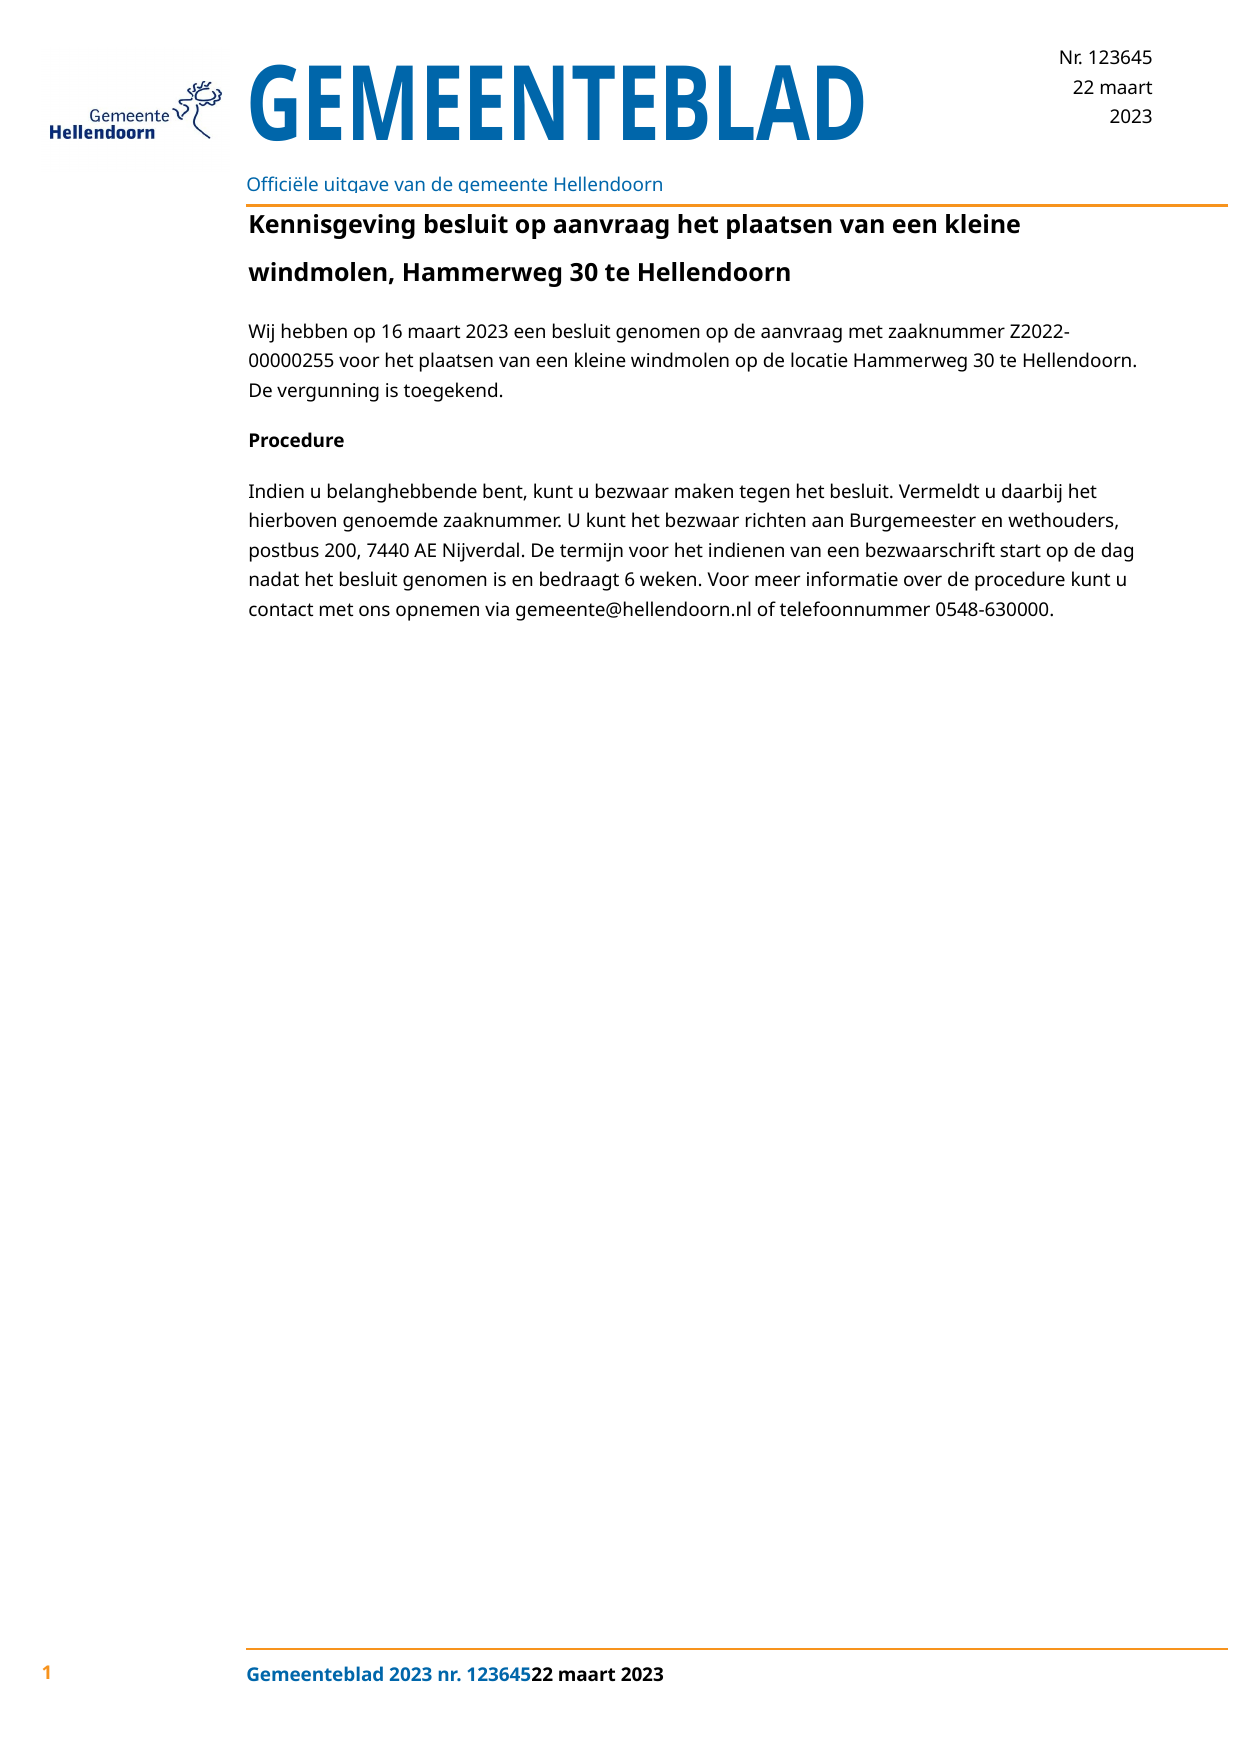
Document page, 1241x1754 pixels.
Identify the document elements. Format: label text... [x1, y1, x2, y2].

text Wij hebben op 16 maart 2023 een besluit genomen op de aanvraag met zaaknummer Z2022-00000255 voor het plaatsen van een kleine windmolen op de locatie Hammerweg 30 te Hellendoorn. De vergunning is toegekend. [248, 318, 1152, 403]
picture [41, 47, 231, 172]
text Kennisgeving besluit op aanvraag het plaatsen van een kleine windmolen, Hammerweg 30 te Hellendoorn [248, 207, 1152, 288]
text Procedure [248, 427, 1152, 453]
text Indien u belanghebbende bent, kunt u bezwaar maken tegen het besluit. Vermeldt u daarbij het hierboven genoemde zaaknummer. U kunt het bezwaar richten aan Burgemeester en wethouders, postbus 200, 7440 AE Nijverdal. De termijn voor het indienen van een bezwaarschrift start op de dag nadat het besluit genomen is en bedraagt 6 weken. Voor meer informatie over de procedure kunt u contact met ons opnemen via gemeente@hellendoorn.nl of telefoonnummer 0548-630000. [248, 478, 1152, 622]
